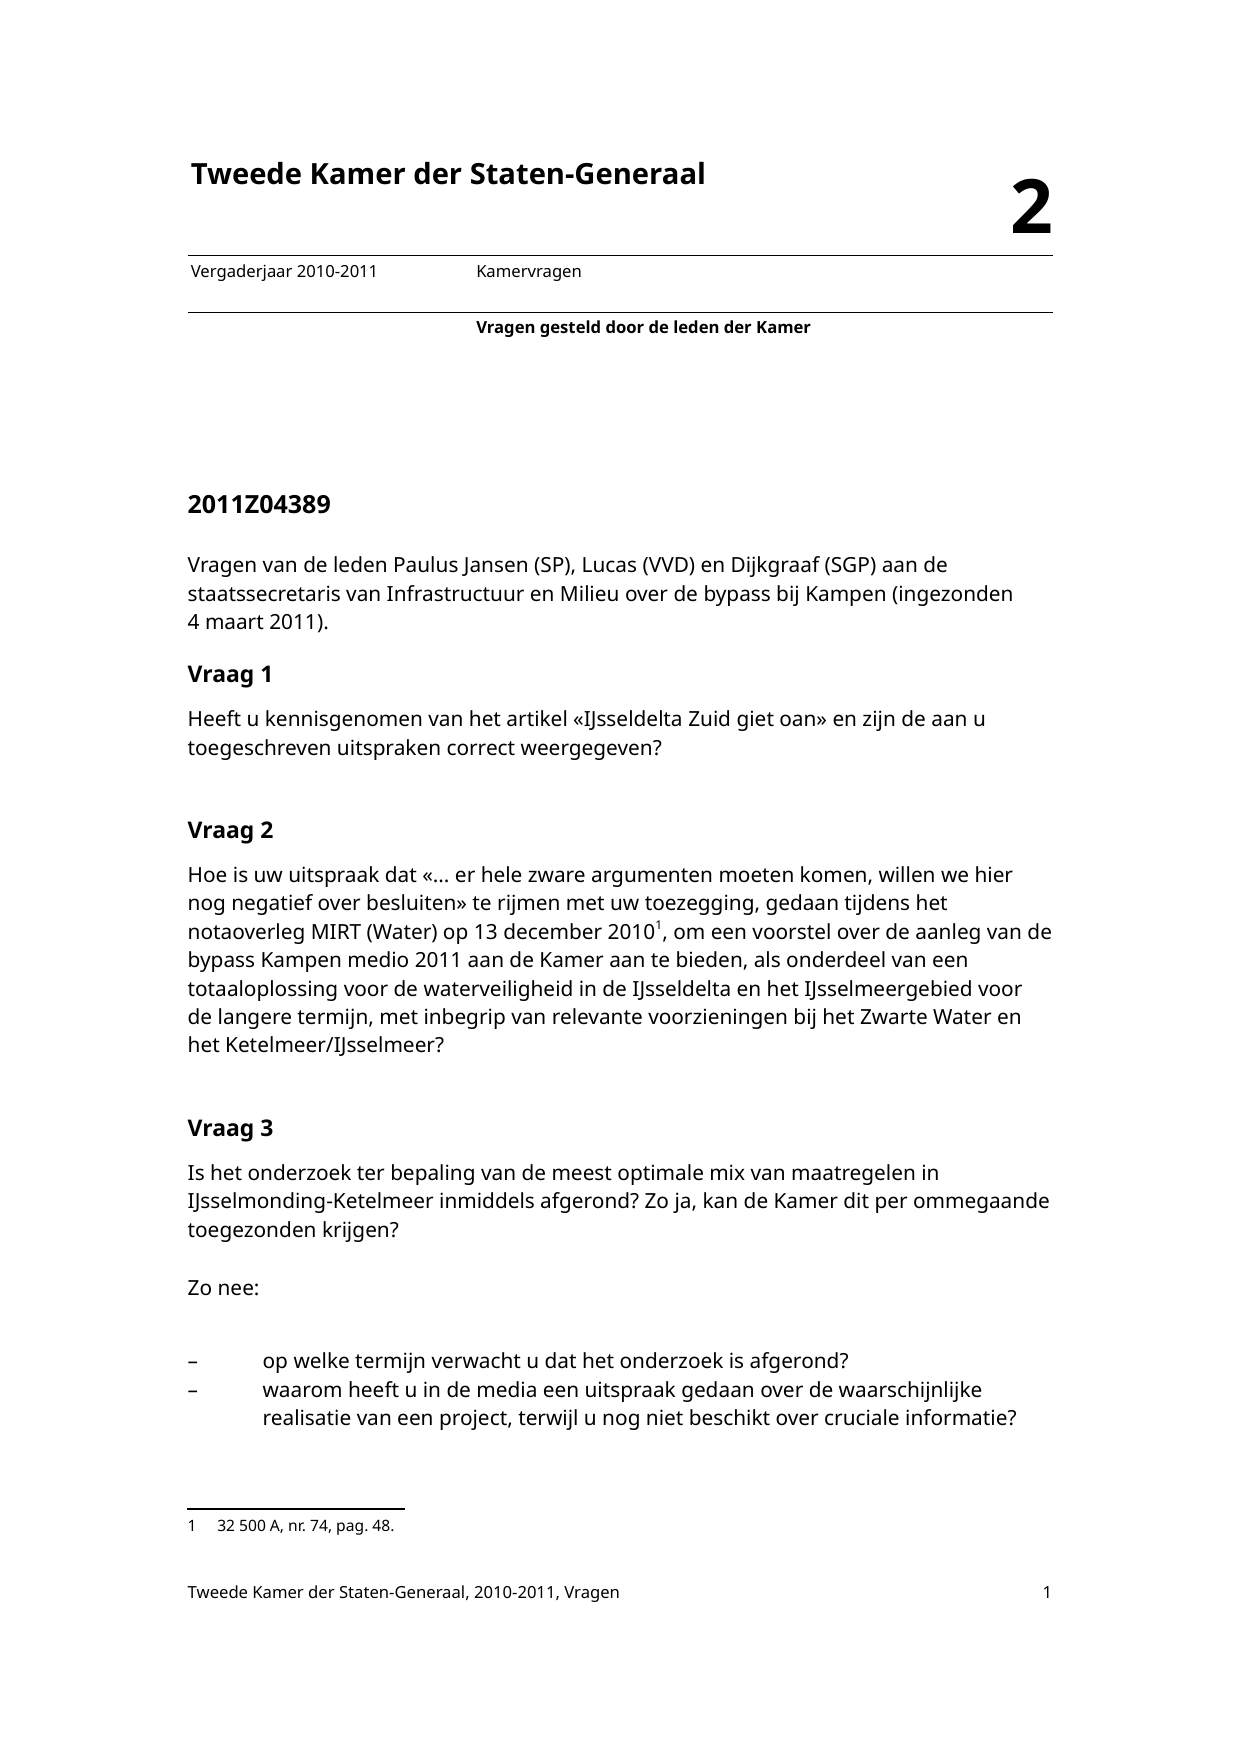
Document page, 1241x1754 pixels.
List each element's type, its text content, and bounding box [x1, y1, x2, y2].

list waarom heeft u in de media een uitspraak gedaan over de waarschijnlijke realisatie van een project, terwijl u nog niet beschikt over cruciale informatie? [187, 1375, 1053, 1432]
table_header Tweede Kamer der Staten-Generaal [188, 150, 879, 255]
text 2011Z04389 [187, 487, 1053, 521]
subtitle Vraag 3 [187, 1112, 1053, 1143]
subtitle Vraag 2 [187, 814, 1053, 845]
text Zo nee: [187, 1273, 1053, 1302]
text 32 500 A, nr. 74, pag. 48. [187, 1508, 1053, 1536]
table_cell Vergaderjaar 2010-2011 [188, 256, 473, 312]
text Hoe is uw uitspraak dat «... er hele zware argumenten moeten komen, willen we hier nog negatief over besluiten» te rijmen met uw toezegging, gedaan tijdens het notaoverleg MIRT (Water) op 13 december 2010, om een voorstel over de aanleg van de bypass Kampen medio 2011 aan de Kamer aan te bieden, als onderdeel van een totaaloplossing voor de waterveiligheid in de IJsseldelta en het IJsselmeergebied voor de langere termijn, met inbegrip van relevante voorzieningen bij het Zwarte Water en het Ketelmeer/IJsselmeer? [187, 860, 1053, 1059]
text Heeft u kennisgenomen van het artikel «IJsseldelta Zuid giet oan» en zijn de aan u toegeschreven uitspraken correct weergegeven? [187, 704, 1053, 761]
list op welke termijn verwacht u dat het onderzoek is afgerond? [187, 1347, 1053, 1375]
text Vragen van de leden Paulus Jansen (SP), Lucas (VVD) en Dijkgraaf (SGP) aan de staatssecretaris van Infrastructuur en Milieu over de bypass bij Kampen (ingezonden 4 maart 2011). [187, 550, 1053, 636]
subtitle Vraag 1 [187, 658, 1053, 689]
table_header 2 [880, 150, 1053, 255]
text Is het onderzoek ter bepaling van de meest optimale mix van maatregelen in IJsselmonding-Ketelmeer inmiddels afgerond? Zo ja, kan de Kamer dit per ommegaande toegezonden krijgen? [187, 1158, 1053, 1243]
table_cell Vragen gesteld door de leden der Kamer [473, 313, 1053, 339]
table_cell Kamervragen [473, 256, 1053, 312]
table_cell [188, 313, 473, 339]
